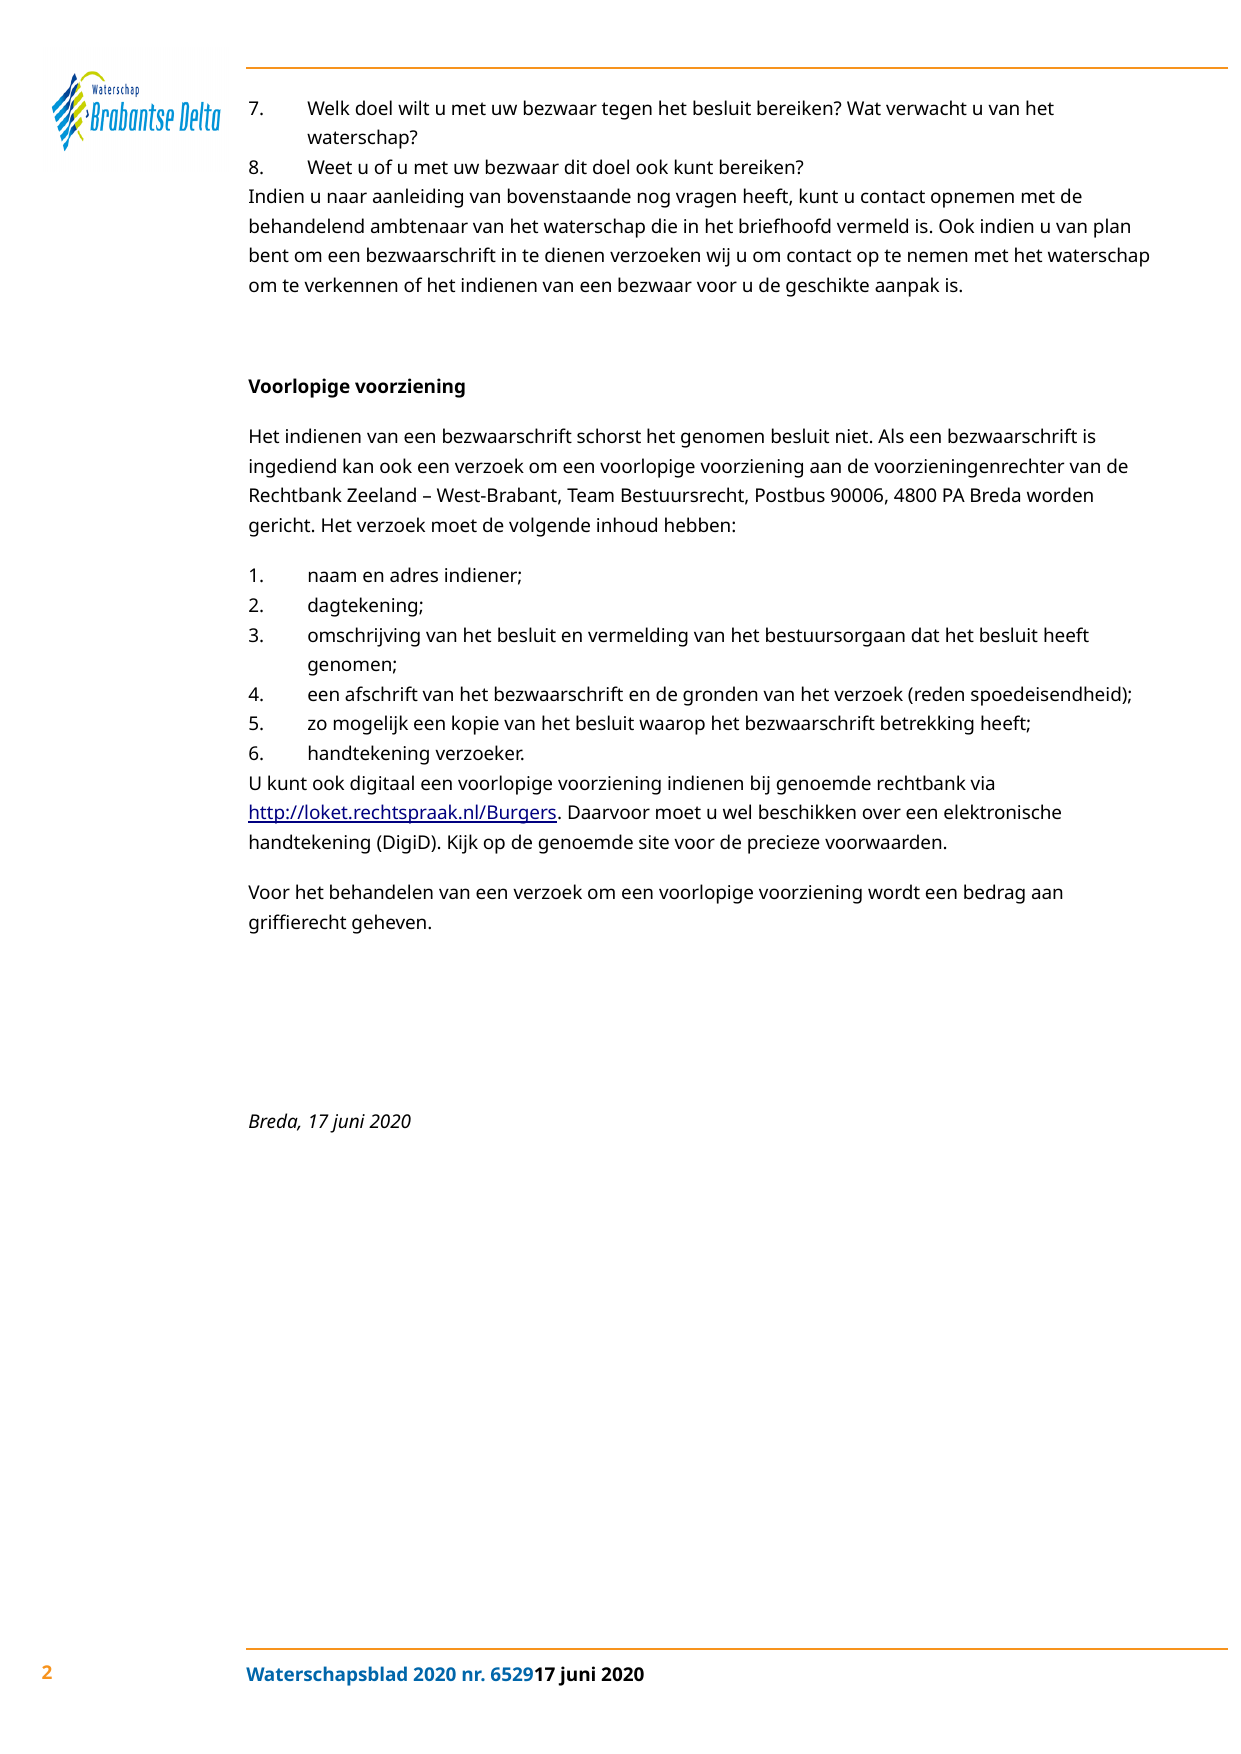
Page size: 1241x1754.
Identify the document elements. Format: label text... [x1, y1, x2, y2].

text Indien u naar aanleiding van bovenstaande nog vragen heeft, kunt u contact opnemen met de behandelend ambtenaar van het waterschap die in het briefhoofd vermeld is. Ook indien u van plan bent om een bezwaarschrift in te dienen verzoeken wij u om contact op te nemen met het waterschap om te verkennen of het indienen van een bezwaar voor u de geschikte aanpak is. [248, 183, 1152, 298]
list Welk doel wilt u met uw bezwaar tegen het besluit bereiken? Wat verwacht u van het waterschap? [248, 95, 1152, 150]
list handtekening verzoeker. [248, 740, 1152, 766]
list omschrijving van het besluit en vermelding van het bestuursorgaan dat het besluit heeft genomen; [248, 622, 1152, 677]
text Breda, 17 juni 2020 [248, 1108, 1152, 1134]
text Het indienen van een bezwaarschrift schorst het genomen besluit niet. Als een bezwaarschrift is ingediend kan ook een verzoek om een voorlopige voorziening aan de voorzieningenrechter van de Rechtbank Zeeland – West-Brabant, Team Bestuursrecht, Postbus 90006, 4800 PA Breda worden gericht. Het verzoek moet de volgende inhoud hebben: [248, 423, 1152, 538]
list een afschrift van het bezwaarschrift en de gronden van het verzoek (reden spoedeisendheid); [248, 681, 1152, 707]
list naam en adres indiener; [248, 563, 1152, 588]
text Voor het behandelen van een verzoek om een voorlopige voorziening wordt een bedrag aan griffierecht geheven. [248, 879, 1152, 935]
list dagtekening; [248, 592, 1152, 618]
list zo mogelijk een kopie van het besluit waarop het bezwaarschrift betrekking heeft; [248, 711, 1152, 736]
picture [41, 47, 231, 172]
list Weet u of u met uw bezwaar dit doel ook kunt bereiken? [248, 154, 1152, 180]
text Voorlopige voorziening [248, 373, 1152, 399]
text U kunt ook digitaal een voorlopige voorziening indienen bij genoemde rechtbank via http://loket.rechtspraak.nl/Burgers. Daarvoor moet u wel beschikken over een elektronische handtekening (DigiD). Kijk op de genoemde site voor de precieze voorwaarden. [248, 770, 1152, 855]
